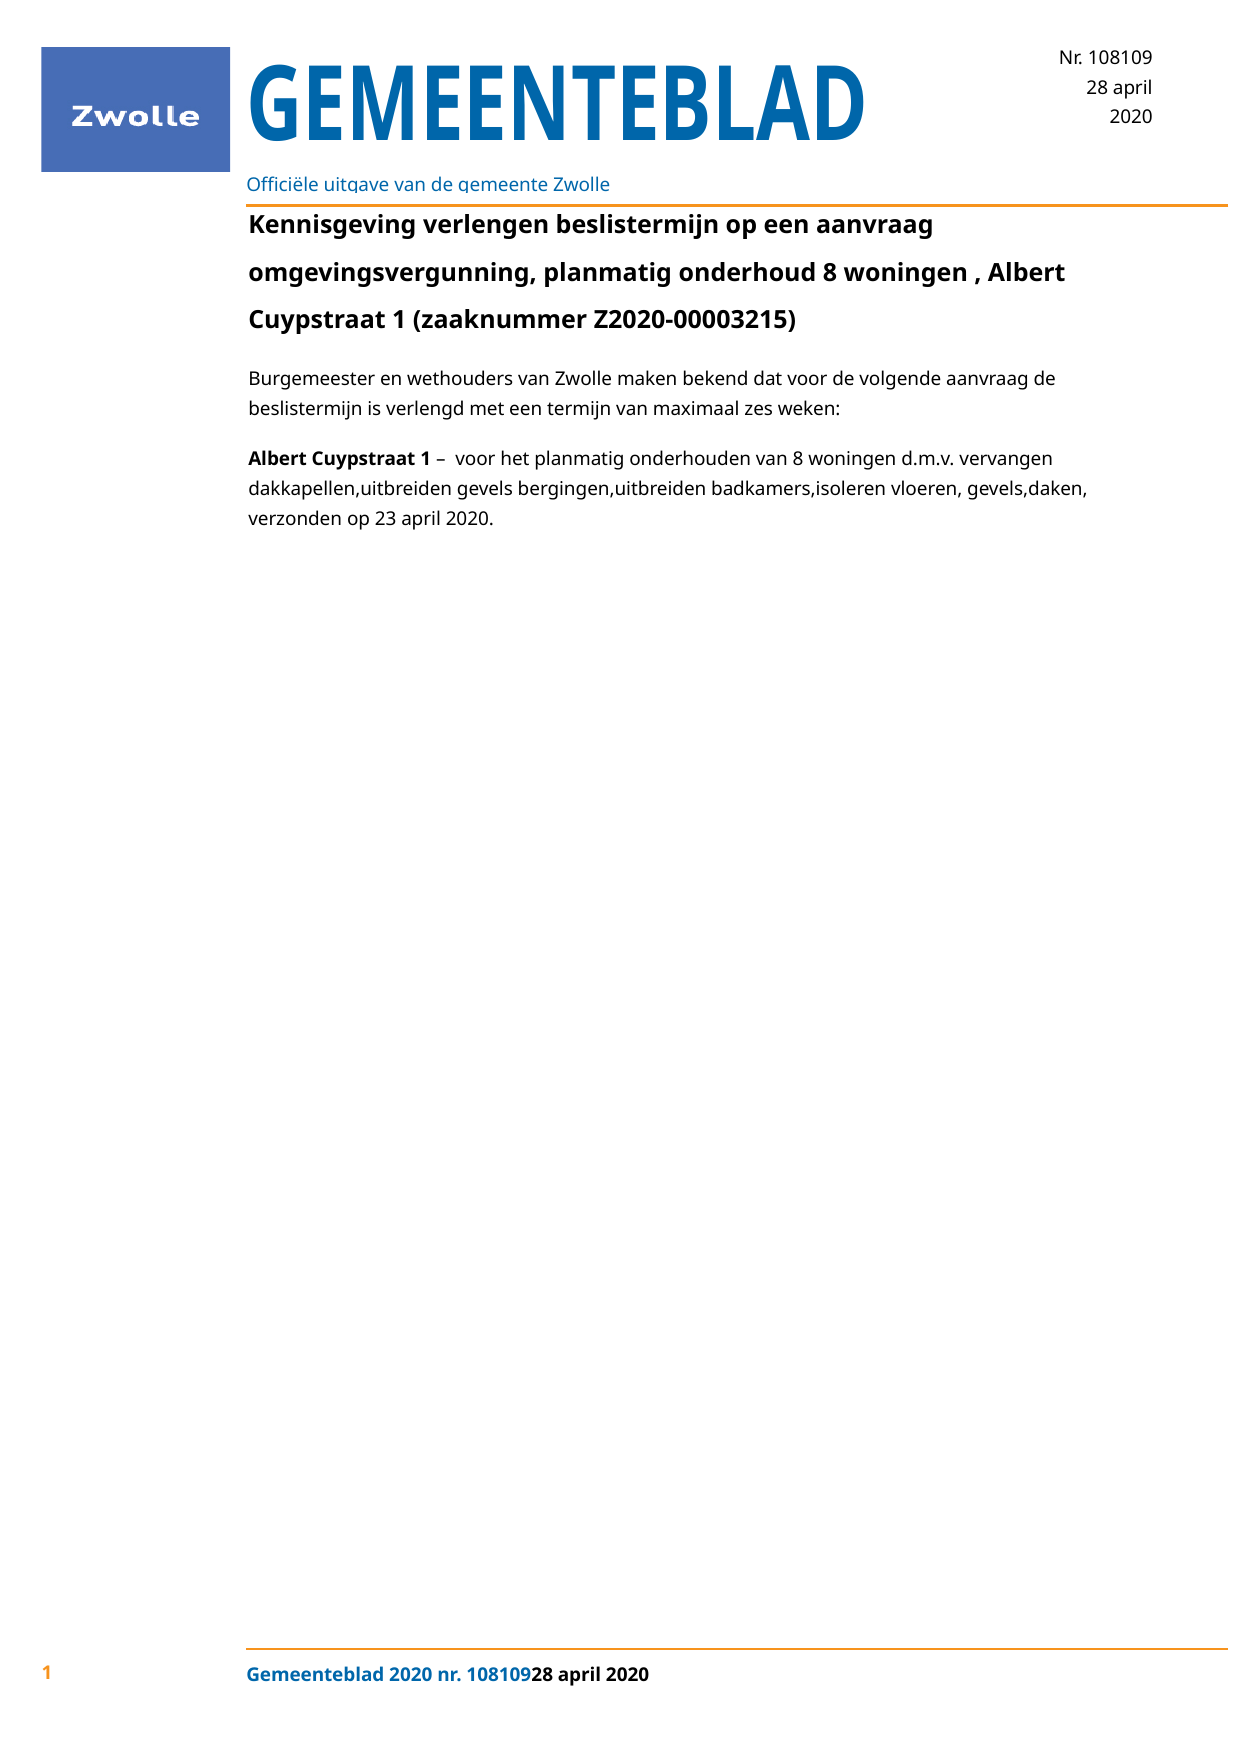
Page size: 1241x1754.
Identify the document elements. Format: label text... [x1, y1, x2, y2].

text Albert Cuypstraat 1 – voor het planmatig onderhouden van 8 woningen d.m.v. vervangen dakkapellen,uitbreiden gevels bergingen,uitbreiden badkamers,isoleren vloeren, gevels,daken, verzonden op 23 april 2020. [248, 446, 1152, 530]
picture [41, 47, 231, 172]
text Kennisgeving verlengen beslistermijn op een aanvraag omgevingsvergunning, planmatig onderhoud 8 woningen , Albert Cuypstraat 1 (zaaknummer Z2020-00003215) [248, 207, 1152, 336]
text Burgemeester en wethouders van Zwolle maken bekend dat voor de volgende aanvraag de beslistermijn is verlengd met een termijn van maximaal zes weken: [248, 366, 1152, 421]
